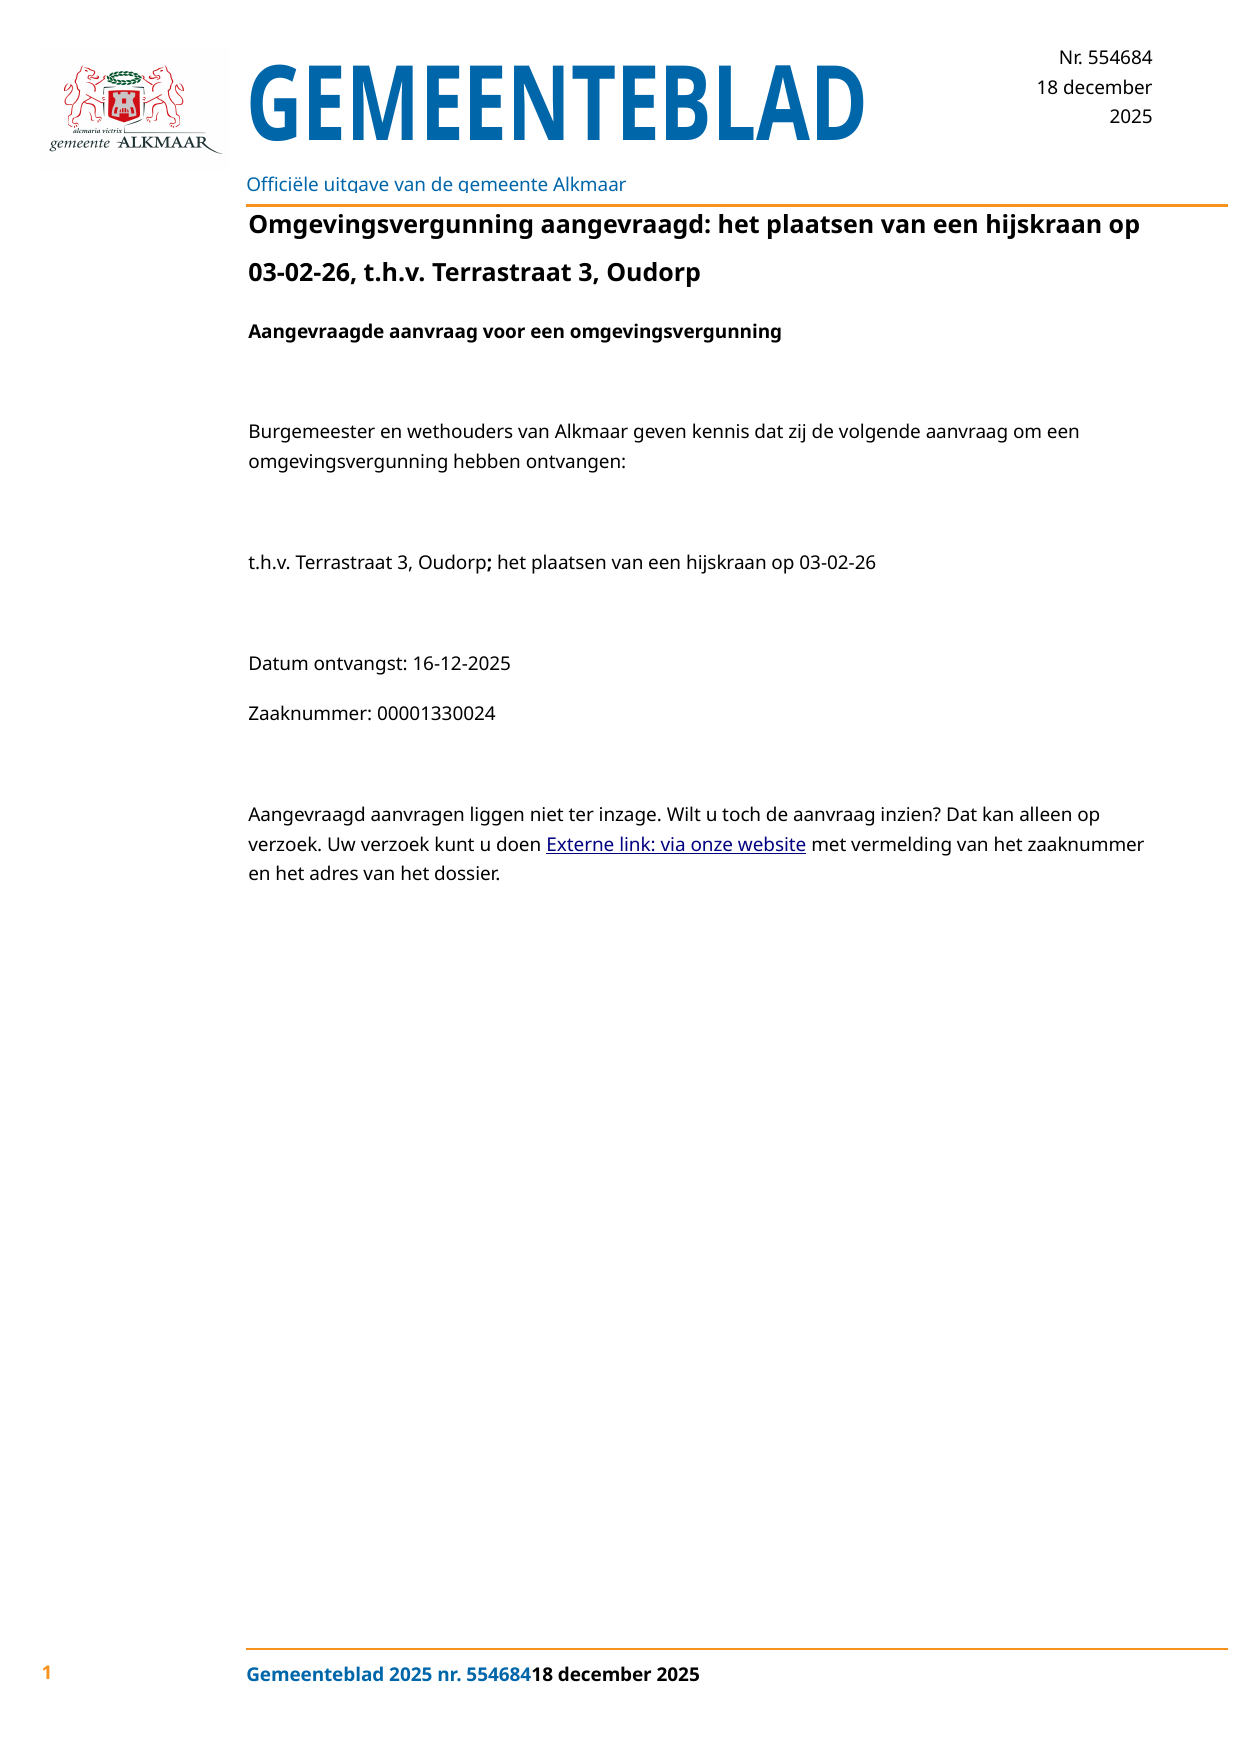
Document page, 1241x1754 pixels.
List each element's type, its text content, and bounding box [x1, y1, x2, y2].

text t.h.v. Terrastraat 3, Oudorp; het plaatsen van een hijskraan op 03-02-26 [248, 549, 1152, 575]
text Burgemeester en wethouders van Alkmaar geven kennis dat zij de volgende aanvraag om een omgevingsvergunning hebben ontvangen: [248, 419, 1152, 474]
text Aangevraagd aanvragen liggen niet ter inzage. Wilt u toch de aanvraag inzien? Dat kan alleen op verzoek. Uw verzoek kunt u doen Externe link: via onze website met vermelding van het zaaknummer en het adres van het dossier. [248, 801, 1152, 886]
text Omgevingsvergunning aangevraagd: het plaatsen van een hijskraan op 03-02-26, t.h.v. Terrastraat 3, Oudorp [248, 207, 1152, 288]
text Zaaknummer: 00001330024 [248, 700, 1152, 726]
text Datum ontvangst: 16-12-2025 [248, 650, 1152, 676]
picture [41, 47, 231, 172]
text Aangevraagde aanvraag voor een omgevingsvergunning [248, 318, 1152, 344]
